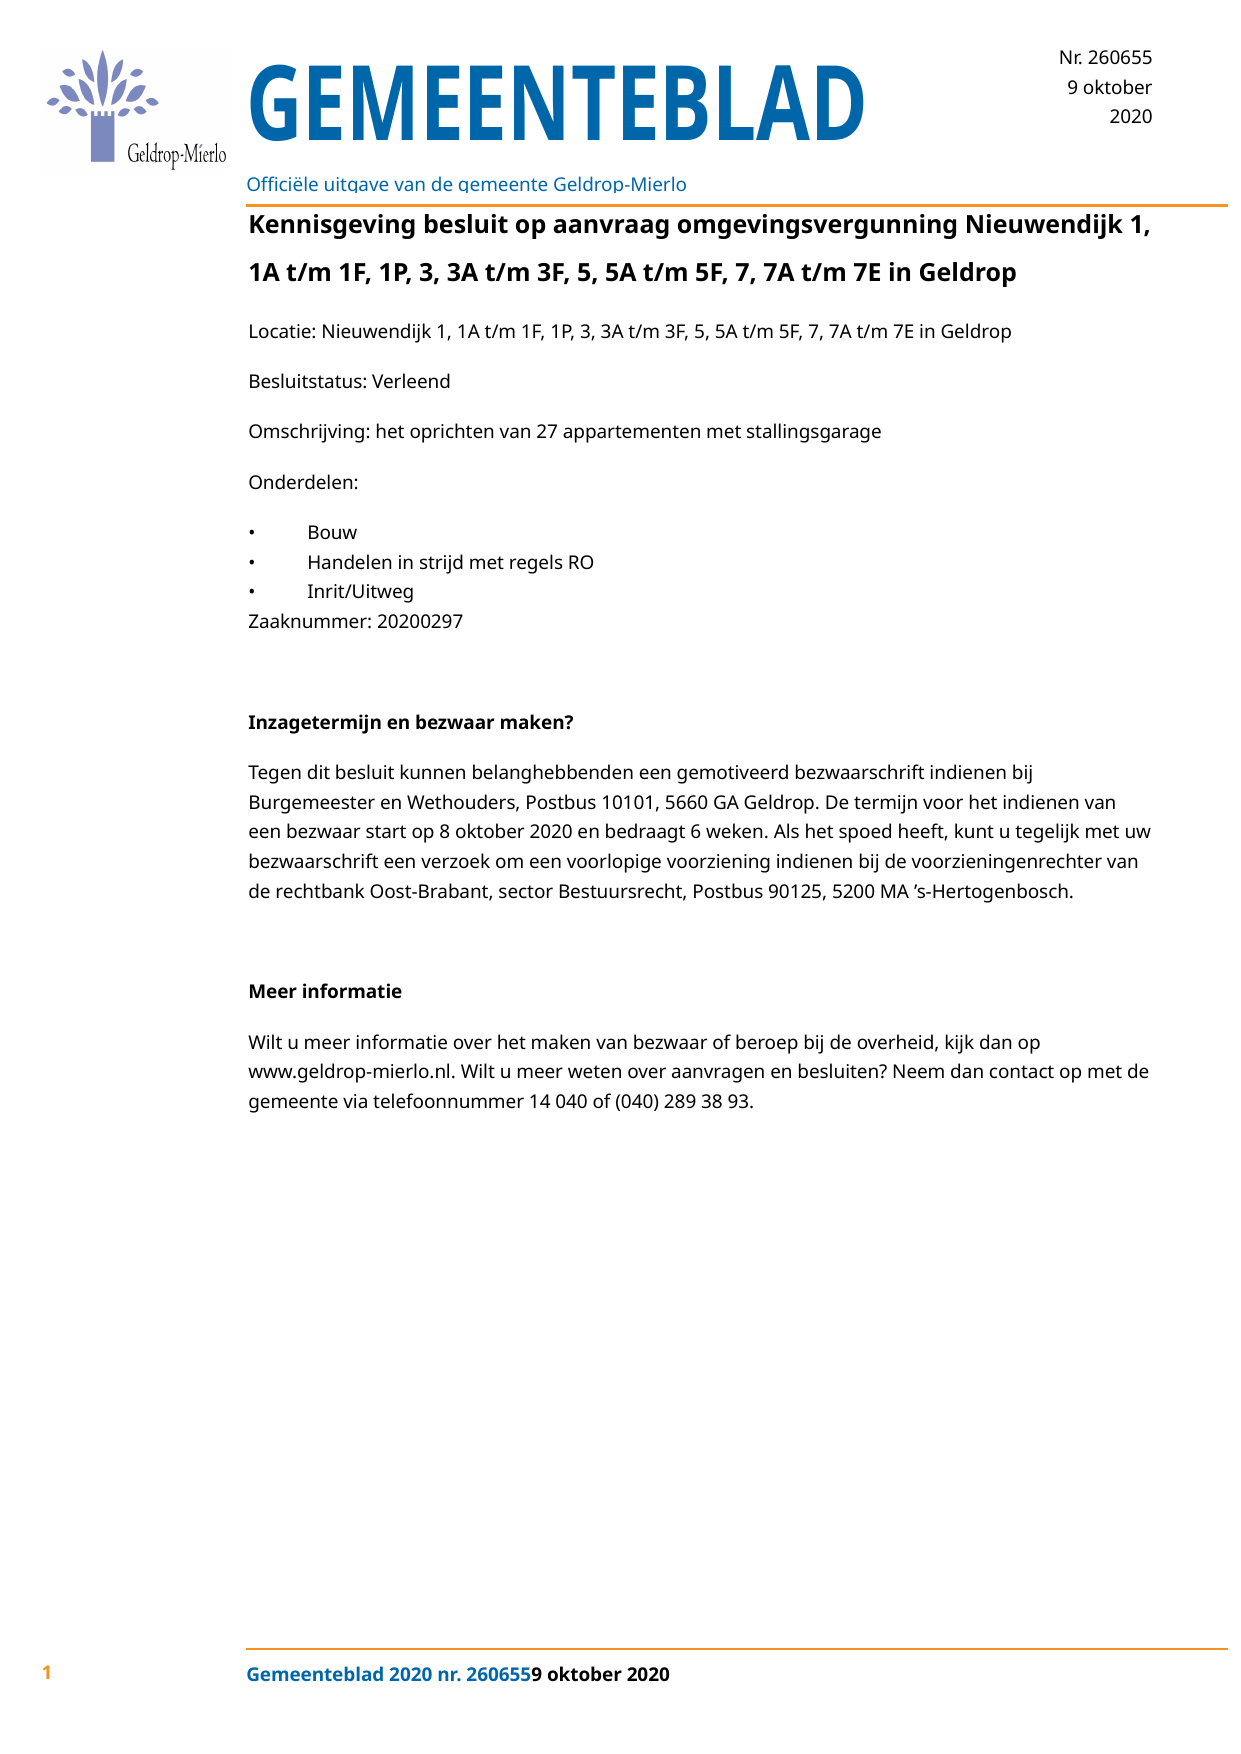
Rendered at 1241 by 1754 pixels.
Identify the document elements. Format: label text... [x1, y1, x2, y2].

text Locatie: Nieuwendijk 1, 1A t/m 1F, 1P, 3, 3A t/m 3F, 5, 5A t/m 5F, 7, 7A t/m 7E in Geldrop [248, 318, 1152, 344]
picture [41, 47, 231, 172]
text Meer informatie [248, 979, 1152, 1004]
text Zaaknummer: 20200297 [248, 608, 1152, 634]
text Inzagetermijn en bezwaar maken? [248, 709, 1152, 735]
list Bouw [248, 519, 1152, 545]
text Kennisgeving besluit op aanvraag omgevingsvergunning Nieuwendijk 1, 1A t/m 1F, 1P, 3, 3A t/m 3F, 5, 5A t/m 5F, 7, 7A t/m 7E in Geldrop [248, 207, 1152, 288]
text Onderdelen: [248, 469, 1152, 495]
text Tegen dit besluit kunnen belanghebbenden een gemotiveerd bezwaarschrift indienen bij Burgemeester en Wethouders, Postbus 10101, 5660 GA Geldrop. De termijn voor het indienen van een bezwaar start op 8 oktober 2020 en bedraagt 6 weken. Als het spoed heeft, kunt u tegelijk met uw bezwaarschrift een verzoek om een voorlopige voorziening indienen bij de voorzieningenrechter van de rechtbank Oost-Brabant, sector Bestuursrecht, Postbus 90125, 5200 MA ’s-Hertogenbosch. [248, 759, 1152, 904]
list Inrit/Uitweg [248, 579, 1152, 604]
text Besluitstatus: Verleend [248, 368, 1152, 394]
text Omschrijving: het oprichten van 27 appartementen met stallingsgarage [248, 419, 1152, 444]
text Wilt u meer informatie over het maken van bezwaar of beroep bij de overheid, kijk dan op www.geldrop-mierlo.nl. Wilt u meer weten over aanvragen en besluiten? Neem dan contact op met de gemeente via telefoonnummer 14 040 of (040) 289 38 93. [248, 1029, 1152, 1114]
list Handelen in strijd met regels RO [248, 549, 1152, 575]
